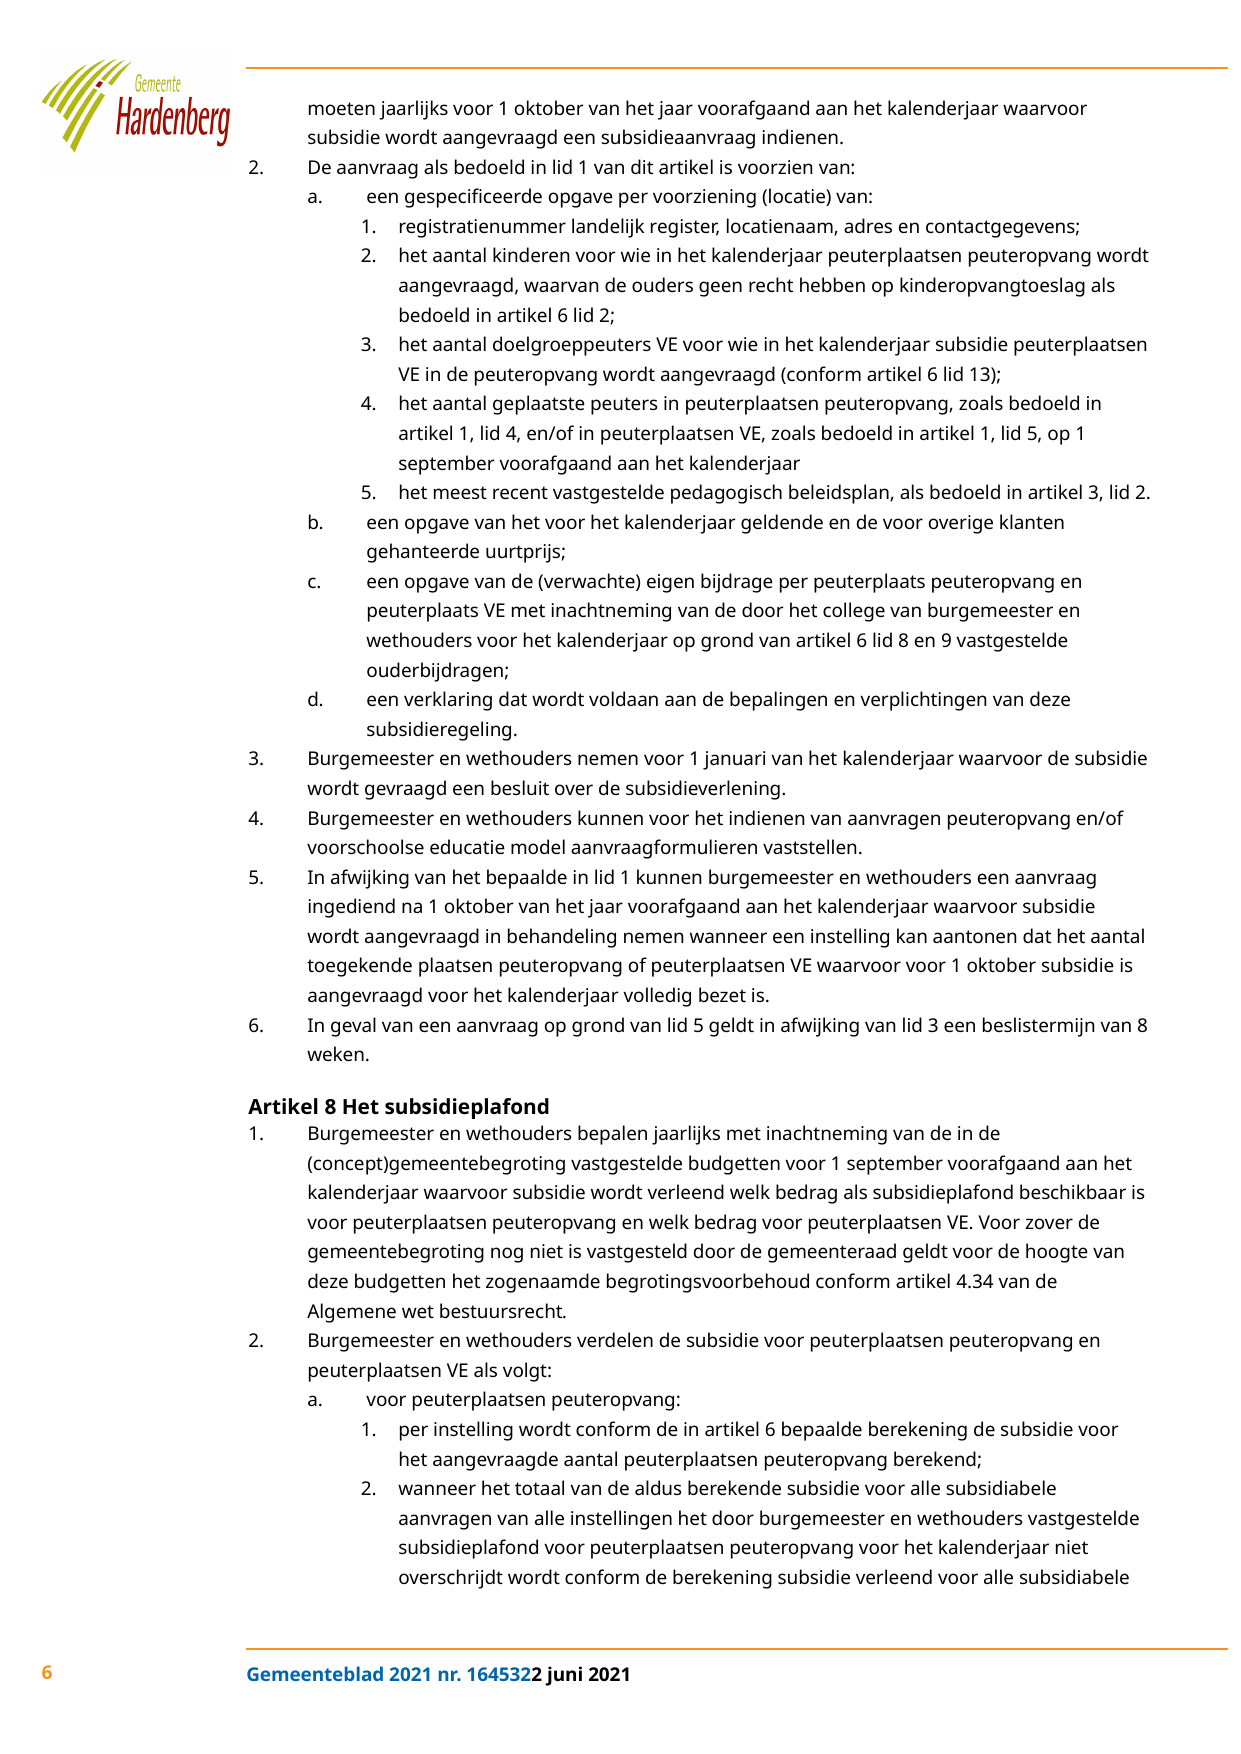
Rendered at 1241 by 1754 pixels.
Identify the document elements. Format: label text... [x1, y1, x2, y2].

list Burgemeester en wethouders bepalen jaarlijks met inachtneming van de in de (concept)gemeentebegroting vastgestelde budgetten voor 1 september voorafgaand aan het kalenderjaar waarvoor subsidie wordt verleend welk bedrag als subsidieplafond beschikbaar is voor peuterplaatsen peuteropvang en welk bedrag voor peuterplaatsen VE. Voor zover de gemeentebegroting nog niet is vastgesteld door de gemeenteraad geldt voor de hoogte van deze budgetten het zogenaamde begrotingsvoorbehoud conform artikel 4.34 van de Algemene wet bestuursrecht. [248, 1120, 1152, 1323]
list een gespecificeerde opgave per voorziening (locatie) van: [307, 183, 1152, 209]
list wanneer het totaal van de aldus berekende subsidie voor alle subsidiabele aanvragen van alle instellingen het door burgemeester en wethouders vastgestelde subsidieplafond voor peuterplaatsen peuteropvang voor het kalenderjaar niet overschrijdt wordt conform de berekening subsidie verleend voor alle subsidiabele [361, 1475, 1152, 1590]
list In afwijking van het bepaalde in lid 1 kunnen burgemeester en wethouders een aanvraag ingediend na 1 oktober van het jaar voorafgaand aan het kalenderjaar waarvoor subsidie wordt aangevraagd in behandeling nemen wanneer een instelling kan aantonen dat het aantal toegekende plaatsen peuteropvang of peuterplaatsen VE waarvoor voor 1 oktober subsidie is aangevraagd voor het kalenderjaar volledig bezet is. [248, 864, 1152, 1008]
list registratienummer landelijk register, locatienaam, adres en contactgegevens; [361, 213, 1152, 239]
list het aantal geplaatste peuters in peuterplaatsen peuteropvang, zoals bedoeld in artikel 1, lid 4, en/of in peuterplaatsen VE, zoals bedoeld in artikel 1, lid 5, op 1 september voorafgaand aan het kalenderjaar [361, 391, 1152, 476]
list een opgave van het voor het kalenderjaar geldende en de voor overige klanten gehanteerde uurtprijs; [307, 509, 1152, 564]
list het aantal kinderen voor wie in het kalenderjaar peuterplaatsen peuteropvang wordt aangevraagd, waarvan de ouders geen recht hebben op kinderopvangtoeslag als bedoeld in artikel 6 lid 2; [361, 243, 1152, 328]
list In geval van een aanvraag op grond van lid 5 geldt in afwijking van lid 3 een beslistermijn van 8 weken. [248, 1012, 1152, 1067]
list De aanvraag als bedoeld in lid 1 van dit artikel is voorzien van: [248, 154, 1152, 180]
text Artikel 8 Het subsidieplafond [248, 1092, 1152, 1120]
list voor peuterplaatsen peuteropvang: [307, 1387, 1152, 1412]
list een opgave van de (verwachte) eigen bijdrage per peuterplaats peuteropvang en peuterplaats VE met inachtneming van de door het college van burgemeester en wethouders voor het kalenderjaar op grond van artikel 6 lid 8 en 9 vastgestelde ouderbijdragen; [307, 568, 1152, 683]
list Burgemeester en wethouders nemen voor 1 januari van het kalenderjaar waarvoor de subsidie wordt gevraagd een besluit over de subsidieverlening. [248, 746, 1152, 801]
list moeten jaarlijks voor 1 oktober van het jaar voorafgaand aan het kalenderjaar waarvoor subsidie wordt aangevraagd een subsidieaanvraag indienen. [248, 95, 1152, 150]
picture [41, 47, 231, 172]
list Burgemeester en wethouders kunnen voor het indienen van aanvragen peuteropvang en/of voorschoolse educatie model aanvraagformulieren vaststellen. [248, 805, 1152, 860]
list het aantal doelgroeppeuters VE voor wie in het kalenderjaar subsidie peuterplaatsen VE in de peuteropvang wordt aangevraagd (conform artikel 6 lid 13); [361, 331, 1152, 387]
list een verklaring dat wordt voldaan aan de bepalingen en verplichtingen van deze subsidieregeling. [307, 686, 1152, 742]
list per instelling wordt conform de in artikel 6 bepaalde berekening de subsidie voor het aangevraagde aantal peuterplaatsen peuteropvang berekend; [361, 1416, 1152, 1471]
list Burgemeester en wethouders verdelen de subsidie voor peuterplaatsen peuteropvang en peuterplaatsen VE als volgt: [248, 1327, 1152, 1383]
list het meest recent vastgestelde pedagogisch beleidsplan, als bedoeld in artikel 3, lid 2. [361, 479, 1152, 505]
